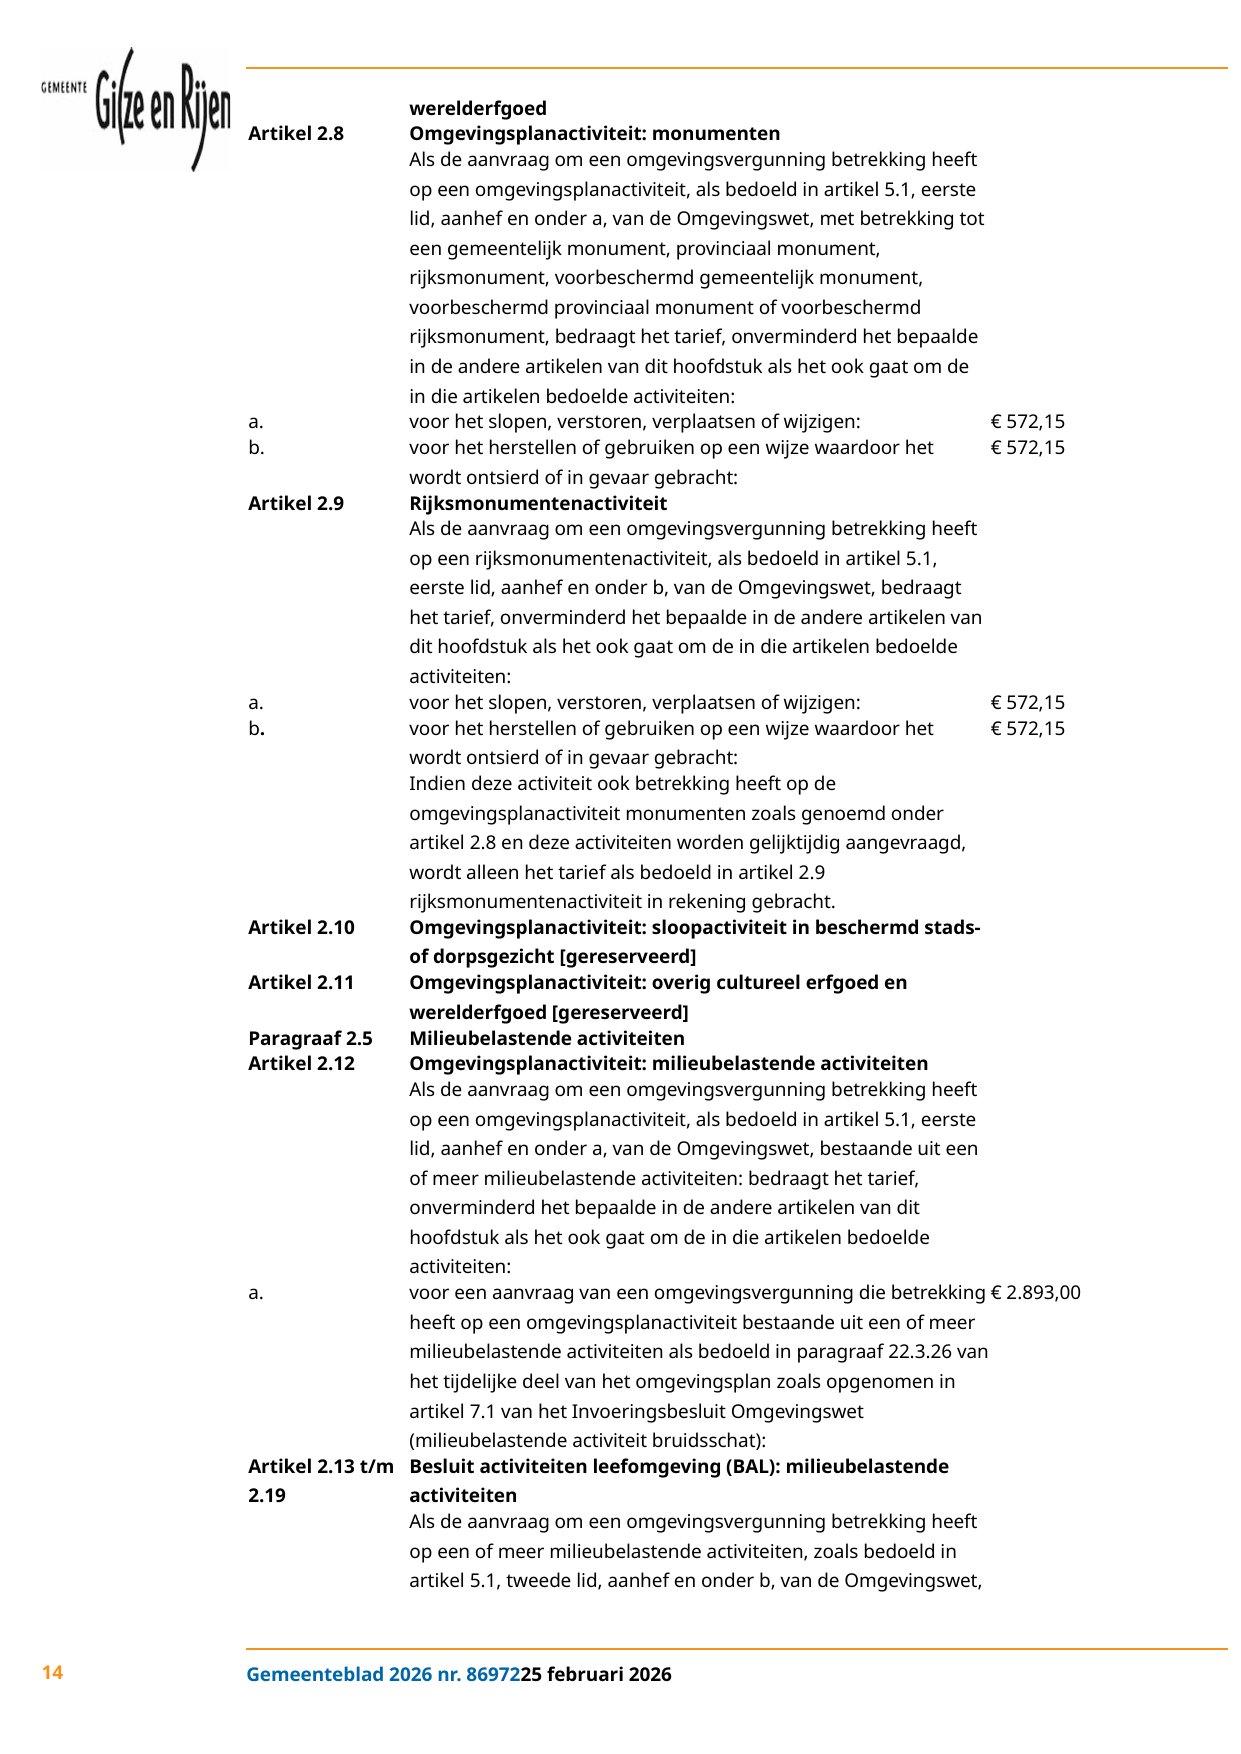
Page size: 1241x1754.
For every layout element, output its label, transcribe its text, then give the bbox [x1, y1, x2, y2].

table_cell Als de aanvraag om een omgevingsvergunning betrekking heeft op een rijksmonumentenactiviteit, als bedoeld in artikel 5.1, eerste lid, aanhef en onder b, van de Omgevingswet, bedraagt het tarief, onverminderd het bepaalde in de andere artikelen van dit hoofdstuk als het ook gaat om de in die artikelen bedoelde activiteiten: [409, 515, 991, 689]
table_cell Als de aanvraag om een omgevingsvergunning betrekking heeft op een omgevingsplanactiviteit, als bedoeld in artikel 5.1, eerste lid, aanhef en onder a, van de Omgevingswet, bestaande uit een of meer milieubelastende activiteiten: bedraagt het tarief, onverminderd het bepaalde in de andere artikelen van dit hoofdstuk als het ook gaat om de in die artikelen bedoelde activiteiten: [409, 1076, 991, 1279]
table_cell [248, 95, 409, 121]
table_cell [991, 1509, 1152, 1593]
table_cell Indien deze activiteit ook betrekking heeft op de omgevingsplanactiviteit monumenten zoals genoemd onder artikel 2.8 en deze activiteiten worden gelijktijdig aangevraagd, wordt alleen het tarief als bedoeld in artikel 2.9 rijksmonumentenactiviteit in rekening gebracht. [409, 770, 991, 914]
table_cell [991, 121, 1152, 146]
table_cell Artikel 2.10 [248, 914, 409, 969]
table_cell [991, 515, 1152, 689]
table_cell b. [248, 434, 409, 490]
table_cell [991, 1453, 1152, 1508]
table_cell [991, 970, 1152, 1025]
table_cell Besluit activiteiten leefomgeving (BAL): milieubelastende activiteiten [409, 1453, 991, 1508]
table_cell € 572,15 [991, 409, 1152, 434]
table_cell Omgevingsplanactiviteit: overig cultureel erfgoed en werelderfgoed [gereserveerd] [409, 970, 991, 1025]
table_cell Milieubelastende activiteiten [409, 1025, 991, 1051]
table_cell voor het herstellen of gebruiken op een wijze waardoor het wordt ontsierd of in gevaar gebracht: [409, 434, 991, 490]
table_cell voor het slopen, verstoren, verplaatsen of wijzigen: [409, 409, 991, 434]
table_cell [248, 1509, 409, 1593]
table_cell [991, 1025, 1152, 1051]
table_cell Artikel 2.9 [248, 490, 409, 515]
table_cell b. [248, 715, 409, 770]
table_cell a. [248, 1280, 409, 1453]
table_cell [991, 95, 1152, 121]
table_cell € 572,15 [991, 715, 1152, 770]
table_cell werelderfgoed [409, 95, 991, 121]
table_cell [248, 515, 409, 689]
table_cell [991, 146, 1152, 409]
table_cell [248, 770, 409, 914]
table_cell € 2.893,00 [991, 1280, 1152, 1453]
table_cell Artikel 2.13 t/m 2.19 [248, 1453, 409, 1508]
table_cell [991, 1076, 1152, 1279]
table_cell € 572,15 [991, 689, 1152, 715]
table_cell [248, 1076, 409, 1279]
table_cell Rijksmonumentenactiviteit [409, 490, 991, 515]
table_cell Artikel 2.8 [248, 121, 409, 146]
table_cell Als de aanvraag om een omgevingsvergunning betrekking heeft op een omgevingsplanactiviteit, als bedoeld in artikel 5.1, eerste lid, aanhef en onder a, van de Omgevingswet, met betrekking tot een gemeentelijk monument, provinciaal monument, rijksmonument, voorbeschermd gemeentelijk monument, voorbeschermd provinciaal monument of voorbeschermd rijksmonument, bedraagt het tarief, onverminderd het bepaalde in de andere artikelen van dit hoofdstuk als het ook gaat om de in die artikelen bedoelde activiteiten: [409, 146, 991, 409]
table_cell [991, 1051, 1152, 1076]
table_cell Artikel 2.12 [248, 1051, 409, 1076]
table_cell Omgevingsplanactiviteit: sloopactiviteit in beschermd stads- of dorpsgezicht [gereserveerd] [409, 914, 991, 969]
table_cell [991, 490, 1152, 515]
table_cell voor het herstellen of gebruiken op een wijze waardoor het wordt ontsierd of in gevaar gebracht: [409, 715, 991, 770]
table_cell a. [248, 409, 409, 434]
table_cell Als de aanvraag om een omgevingsvergunning betrekking heeft op een of meer milieubelastende activiteiten, zoals bedoeld in artikel 5.1, tweede lid, aanhef en onder b, van de Omgevingswet, [409, 1509, 991, 1593]
table_cell € 572,15 [991, 434, 1152, 490]
picture [41, 47, 231, 172]
table_cell voor een aanvraag van een omgevingsvergunning die betrekking heeft op een omgevingsplanactiviteit bestaande uit een of meer milieubelastende activiteiten als bedoeld in paragraaf 22.3.26 van het tijdelijke deel van het omgevingsplan zoals opgenomen in artikel 7.1 van het Invoeringsbesluit Omgevingswet (milieubelastende activiteit bruidsschat): [409, 1280, 991, 1453]
table_cell Paragraaf 2.5 [248, 1025, 409, 1051]
table_cell Omgevingsplanactiviteit: milieubelastende activiteiten [409, 1051, 991, 1076]
table_cell [991, 770, 1152, 914]
table_cell [248, 146, 409, 409]
table_cell voor het slopen, verstoren, verplaatsen of wijzigen: [409, 689, 991, 715]
table_cell Omgevingsplanactiviteit: monumenten [409, 121, 991, 146]
table_cell [991, 914, 1152, 969]
table_cell Artikel 2.11 [248, 970, 409, 1025]
table_cell a. [248, 689, 409, 715]
